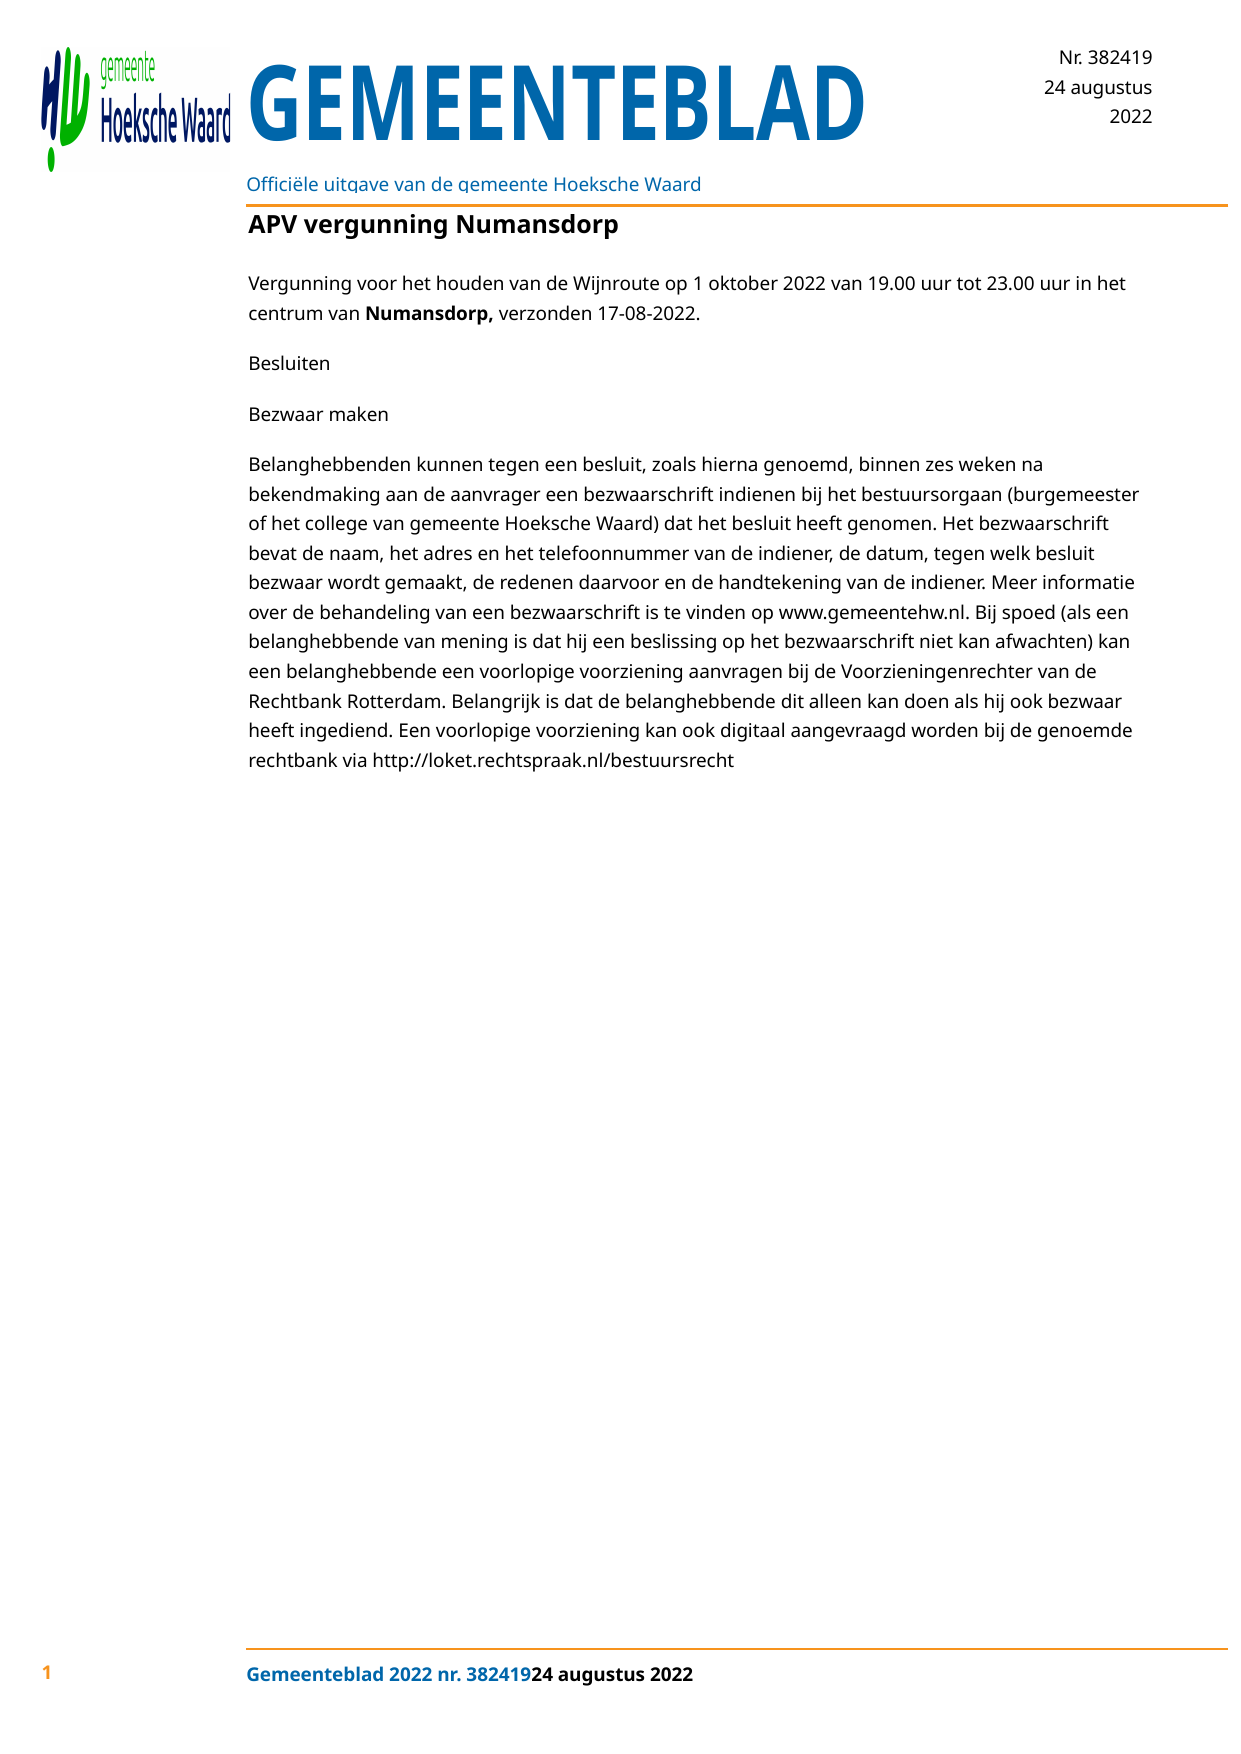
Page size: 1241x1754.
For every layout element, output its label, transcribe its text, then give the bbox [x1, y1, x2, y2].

text Vergunning voor het houden van de Wijnroute op 1 oktober 2022 van 19.00 uur tot 23.00 uur in het centrum van Numansdorp, verzonden 17-08-2022. [248, 270, 1152, 326]
picture [41, 47, 231, 172]
text APV vergunning Numansdorp [248, 207, 1152, 241]
text Bezwaar maken [248, 401, 1152, 426]
text Besluiten [248, 350, 1152, 376]
text Belanghebbenden kunnen tegen een besluit, zoals hierna genoemd, binnen zes weken na bekendmaking aan de aanvrager een bezwaarschrift indienen bij het bestuursorgaan (burgemeester of het college van gemeente Hoeksche Waard) dat het besluit heeft genomen. Het bezwaarschrift bevat de naam, het adres en het telefoonnummer van de indiener, de datum, tegen welk besluit bezwaar wordt gemaakt, de redenen daarvoor en de handtekening van de indiener. Meer informatie over de behandeling van een bezwaarschrift is te vinden op www.gemeentehw.nl. Bij spoed (als een belanghebbende van mening is dat hij een beslissing op het bezwaarschrift niet kan afwachten) kan een belanghebbende een voorlopige voorziening aanvragen bij de Voorzieningenrechter van de Rechtbank Rotterdam. Belangrijk is dat de belanghebbende dit alleen kan doen als hij ook bezwaar heeft ingediend. Een voorlopige voorziening kan ook digitaal aangevraagd worden bij de genoemde rechtbank via http://loket.rechtspraak.nl/bestuursrecht [248, 451, 1152, 773]
